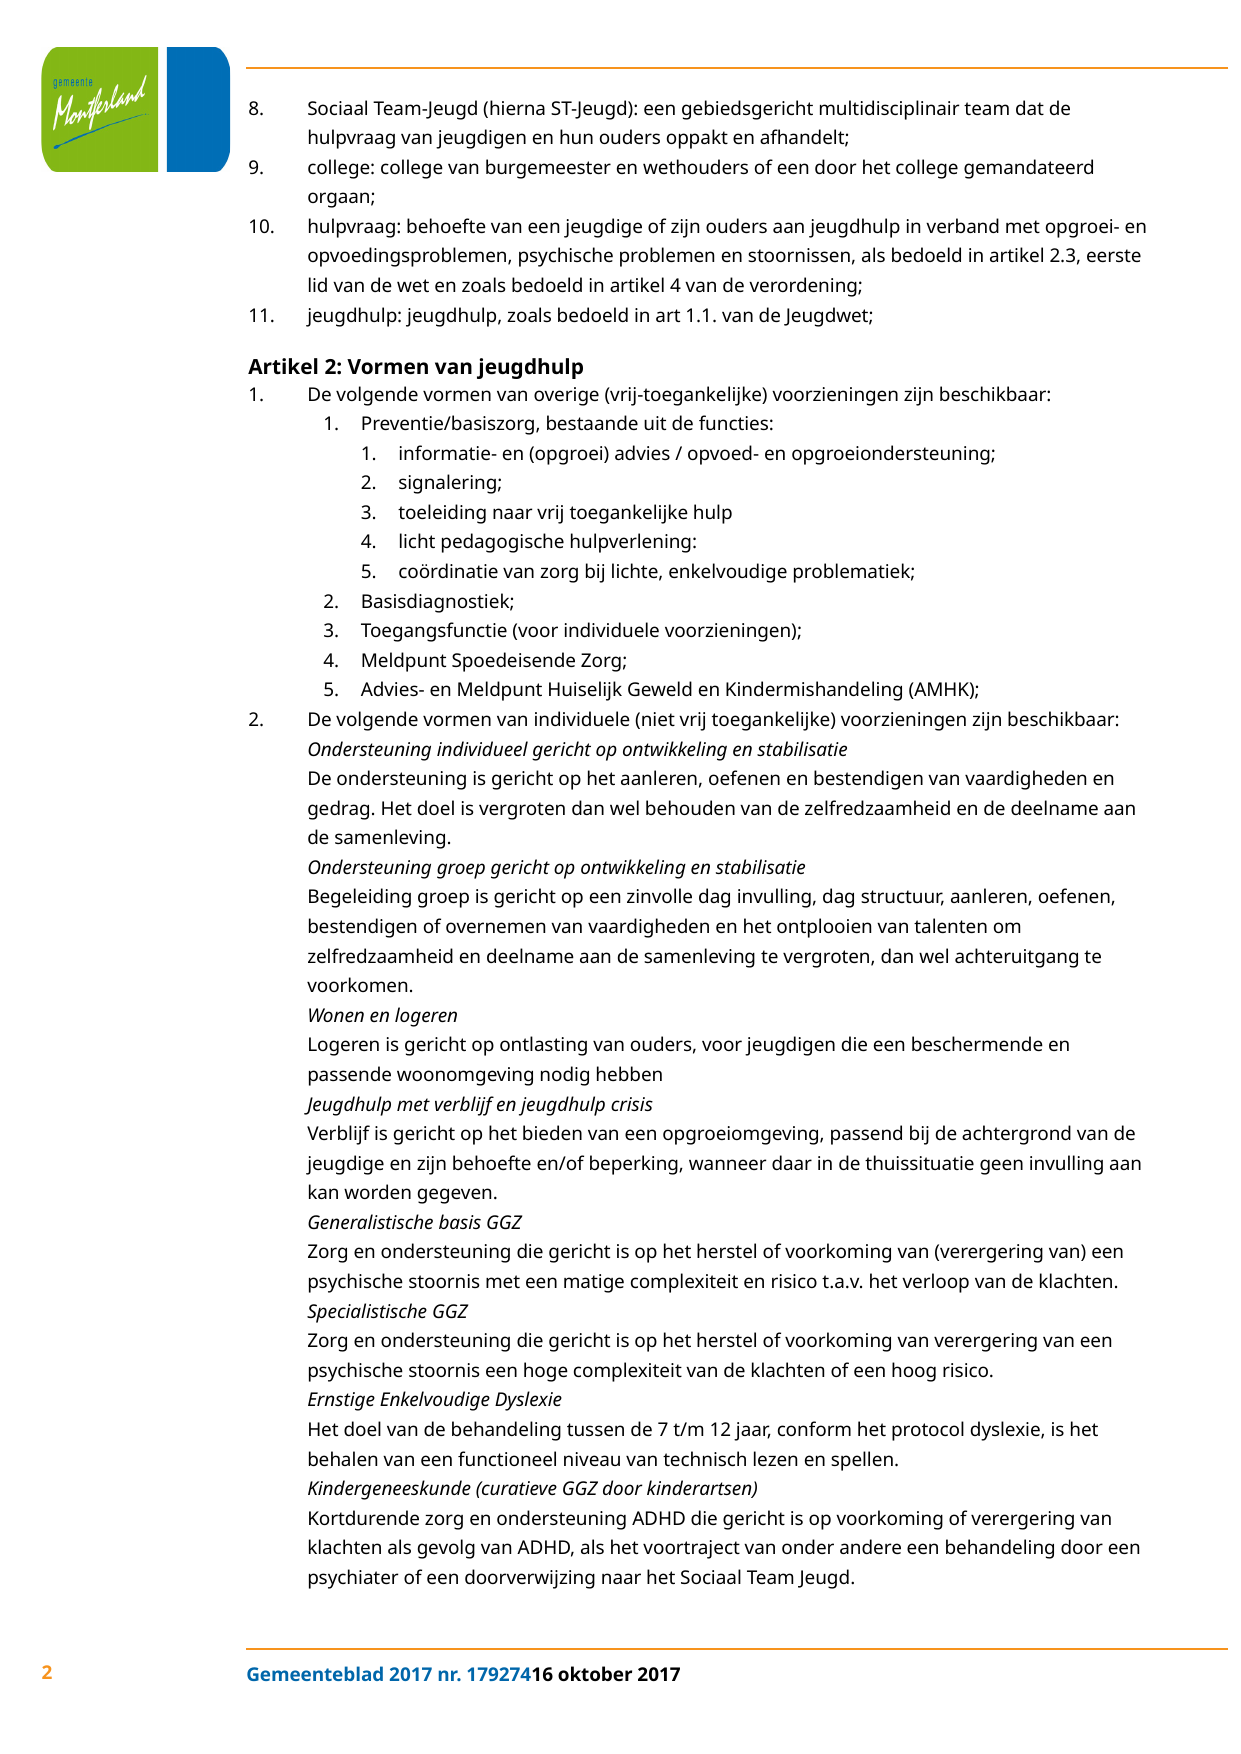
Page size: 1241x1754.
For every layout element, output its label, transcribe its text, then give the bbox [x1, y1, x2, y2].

list signalering; [361, 469, 1152, 495]
list Wonen en logeren [248, 1002, 1152, 1028]
list jeugdhulp: jeugdhulp, zoals bedoeld in art 1.1. van de Jeugdwet; [248, 302, 1152, 328]
list De ondersteuning is gericht op het aanleren, oefenen en bestendigen van vaardigheden en gedrag. Het doel is vergroten dan wel behouden van de zelfredzaamheid en de deelname aan de samenleving. [248, 765, 1152, 850]
list De volgende vormen van individuele (niet vrij toegankelijke) voorzieningen zijn beschikbaar: [248, 706, 1152, 732]
list Preventie/basiszorg, bestaande uit de functies: [323, 410, 1152, 436]
list Begeleiding groep is gericht op een zinvolle dag invulling, dag structuur, aanleren, oefenen, bestendigen of overnemen van vaardigheden en het ontplooien van talenten om zelfredzaamheid en deelname aan de samenleving te vergroten, dan wel achteruitgang te voorkomen. [248, 884, 1152, 998]
list Kortdurende zorg en ondersteuning ADHD die gericht is op voorkoming of verergering van klachten als gevolg van ADHD, als het voortraject van onder andere een behandeling door een psychiater of een doorverwijzing naar het Sociaal Team Jeugd. [248, 1505, 1152, 1590]
list Toegangsfunctie (voor individuele voorzieningen); [323, 617, 1152, 643]
list Jeugdhulp met verblijf en jeugdhulp crisis [248, 1091, 1152, 1116]
list Basisdiagnostiek; [323, 588, 1152, 613]
list Het doel van de behandeling tussen de 7 t/m 12 jaar, conform het protocol dyslexie, is het behalen van een functioneel niveau van technisch lezen en spellen. [248, 1416, 1152, 1471]
picture [41, 47, 231, 172]
list college: college van burgemeester en wethouders of een door het college gemandateerd orgaan; [248, 154, 1152, 209]
list Ondersteuning groep gericht op ontwikkeling en stabilisatie [248, 854, 1152, 880]
list Zorg en ondersteuning die gericht is op het herstel of voorkoming van (verergering van) een psychische stoornis met een matige complexiteit en risico t.a.v. het verloop van de klachten. [248, 1239, 1152, 1294]
list licht pedagogische hulpverlening: [361, 529, 1152, 554]
list Kindergeneeskunde (curatieve GGZ door kinderartsen) [248, 1475, 1152, 1501]
list toeleiding naar vrij toegankelijke hulp [361, 499, 1152, 525]
list Specialistische GGZ [248, 1298, 1152, 1323]
list Zorg en ondersteuning die gericht is op het herstel of voorkoming van verergering van een psychische stoornis een hoge complexiteit van de klachten of een hoog risico. [248, 1327, 1152, 1383]
list Ernstige Enkelvoudige Dyslexie [248, 1387, 1152, 1412]
list Generalistische basis GGZ [248, 1209, 1152, 1235]
list Meldpunt Spoedeisende Zorg; [323, 647, 1152, 673]
list Advies- en Meldpunt Huiselijk Geweld en Kindermishandeling (AMHK); [323, 677, 1152, 702]
list coördinatie van zorg bij lichte, enkelvoudige problematiek; [361, 558, 1152, 584]
list Ondersteuning individueel gericht op ontwikkeling en stabilisatie [248, 736, 1152, 761]
list Verblijf is gericht op het bieden van een opgroeiomgeving, passend bij de achtergrond van de jeugdige en zijn behoefte en/of beperking, wanneer daar in de thuissituatie geen invulling aan kan worden gegeven. [248, 1120, 1152, 1205]
list Logeren is gericht op ontlasting van ouders, voor jeugdigen die een beschermende en passende woonomgeving nodig hebben [248, 1032, 1152, 1087]
list De volgende vormen van overige (vrij-toegankelijke) voorzieningen zijn beschikbaar: [248, 381, 1152, 406]
list informatie- en (opgroei) advies / opvoed- en opgroeiondersteuning; [361, 440, 1152, 466]
list Sociaal Team-Jeugd (hierna ST-Jeugd): een gebiedsgericht multidisciplinair team dat de hulpvraag van jeugdigen en hun ouders oppakt en afhandelt; [248, 95, 1152, 150]
text Artikel 2: Vormen van jeugdhulp [248, 352, 1152, 381]
list hulpvraag: behoefte van een jeugdige of zijn ouders aan jeugdhulp in verband met opgroei- en opvoedingsproblemen, psychische problemen en stoornissen, als bedoeld in artikel 2.3, eerste lid van de wet en zoals bedoeld in artikel 4 van de verordening; [248, 213, 1152, 298]
